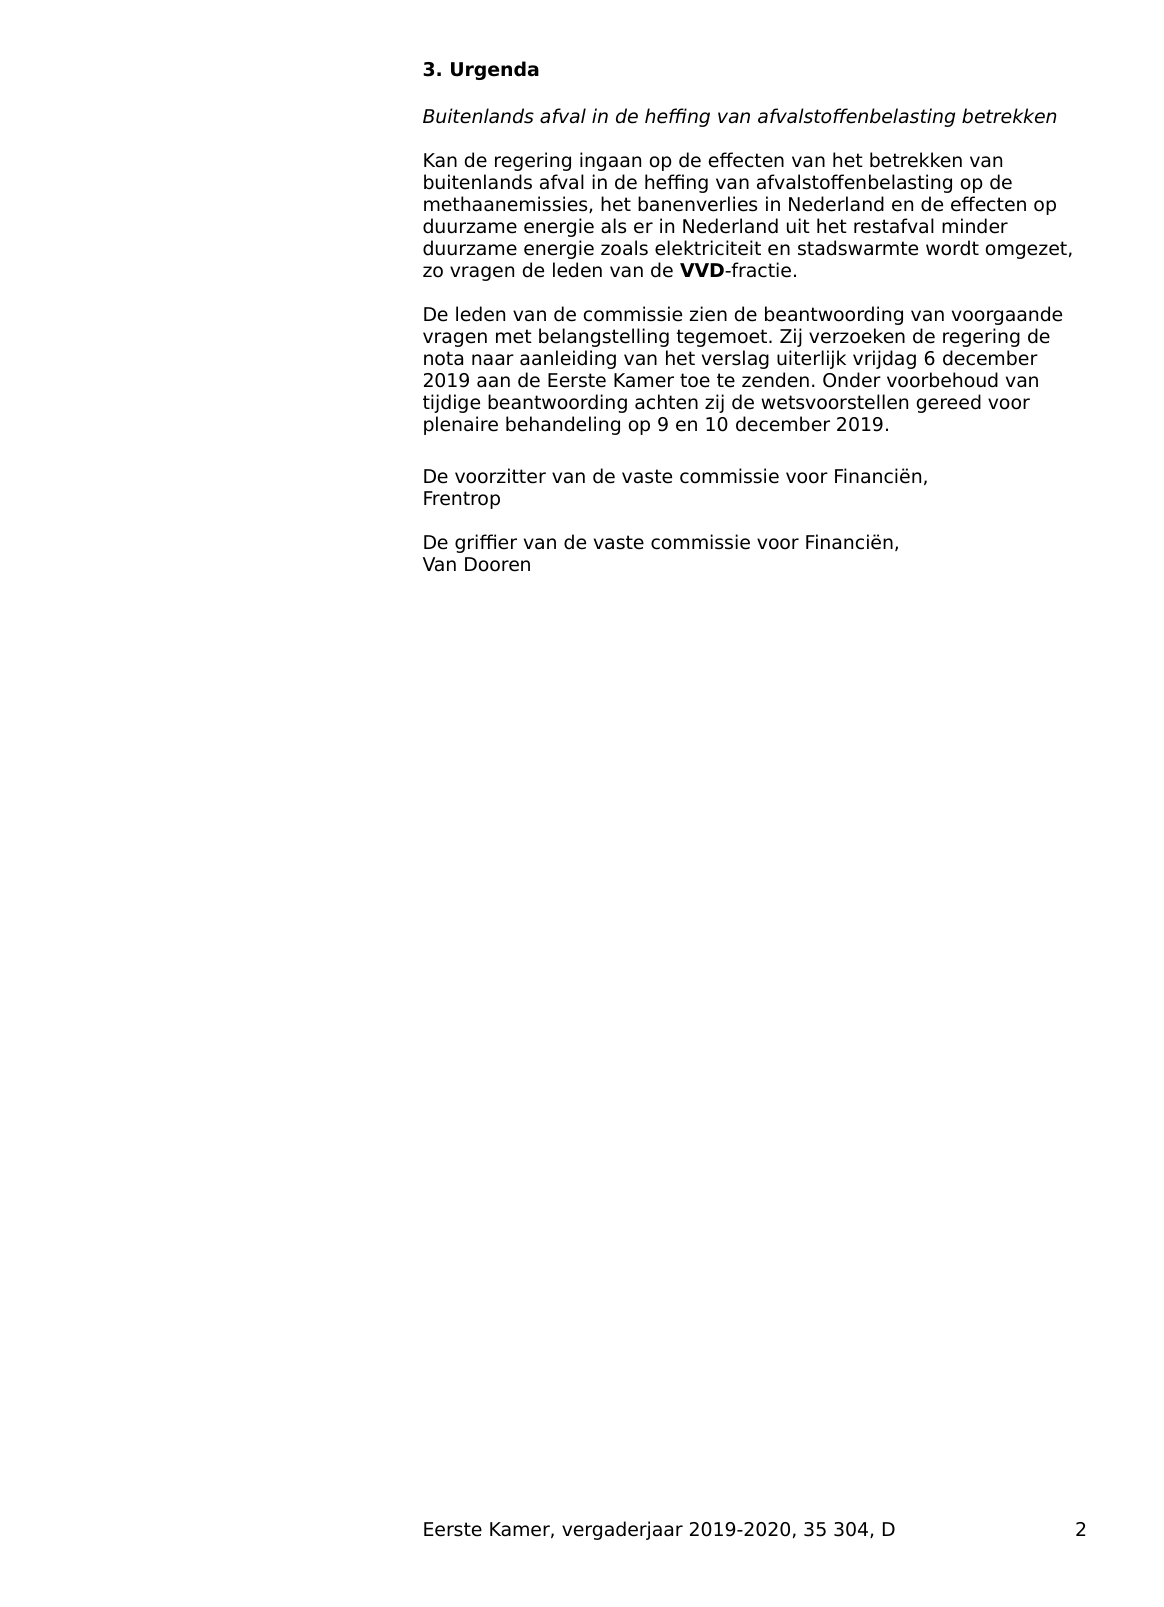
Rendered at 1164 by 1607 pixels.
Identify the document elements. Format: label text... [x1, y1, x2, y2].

text De griffier van de vaste commissie voor Financiën, Van Dooren [422, 532, 1087, 576]
subtitle Buitenlands afval in de heffing van afvalstoffenbelasting betrekken [422, 106, 1087, 128]
subtitle 3. Urgenda [422, 59, 1087, 81]
text De voorzitter van de vaste commissie voor Financiën, Frentrop [422, 466, 1087, 510]
text De leden van de commissie zien de beantwoording van voorgaande vragen met belangstelling tegemoet. Zij verzoeken de regering de nota naar aanleiding van het verslag uiterlijk vrijdag 6 december 2019 aan de Eerste Kamer toe te zenden. Onder voorbehoud van tijdige beantwoording achten zij de wetsvoorstellen gereed voor plenaire behandeling op 9 en 10 december 2019. [422, 304, 1087, 436]
text Kan de regering ingaan op de effecten van het betrekken van buitenlands afval in de heffing van afvalstoffenbelasting op de methaanemissies, het banenverlies in Nederland en de effecten op duurzame energie als er in Nederland uit het restafval minder duurzame energie zoals elektriciteit en stadswarmte wordt omgezet, zo vragen de leden van de VVD-fractie. [422, 150, 1087, 282]
